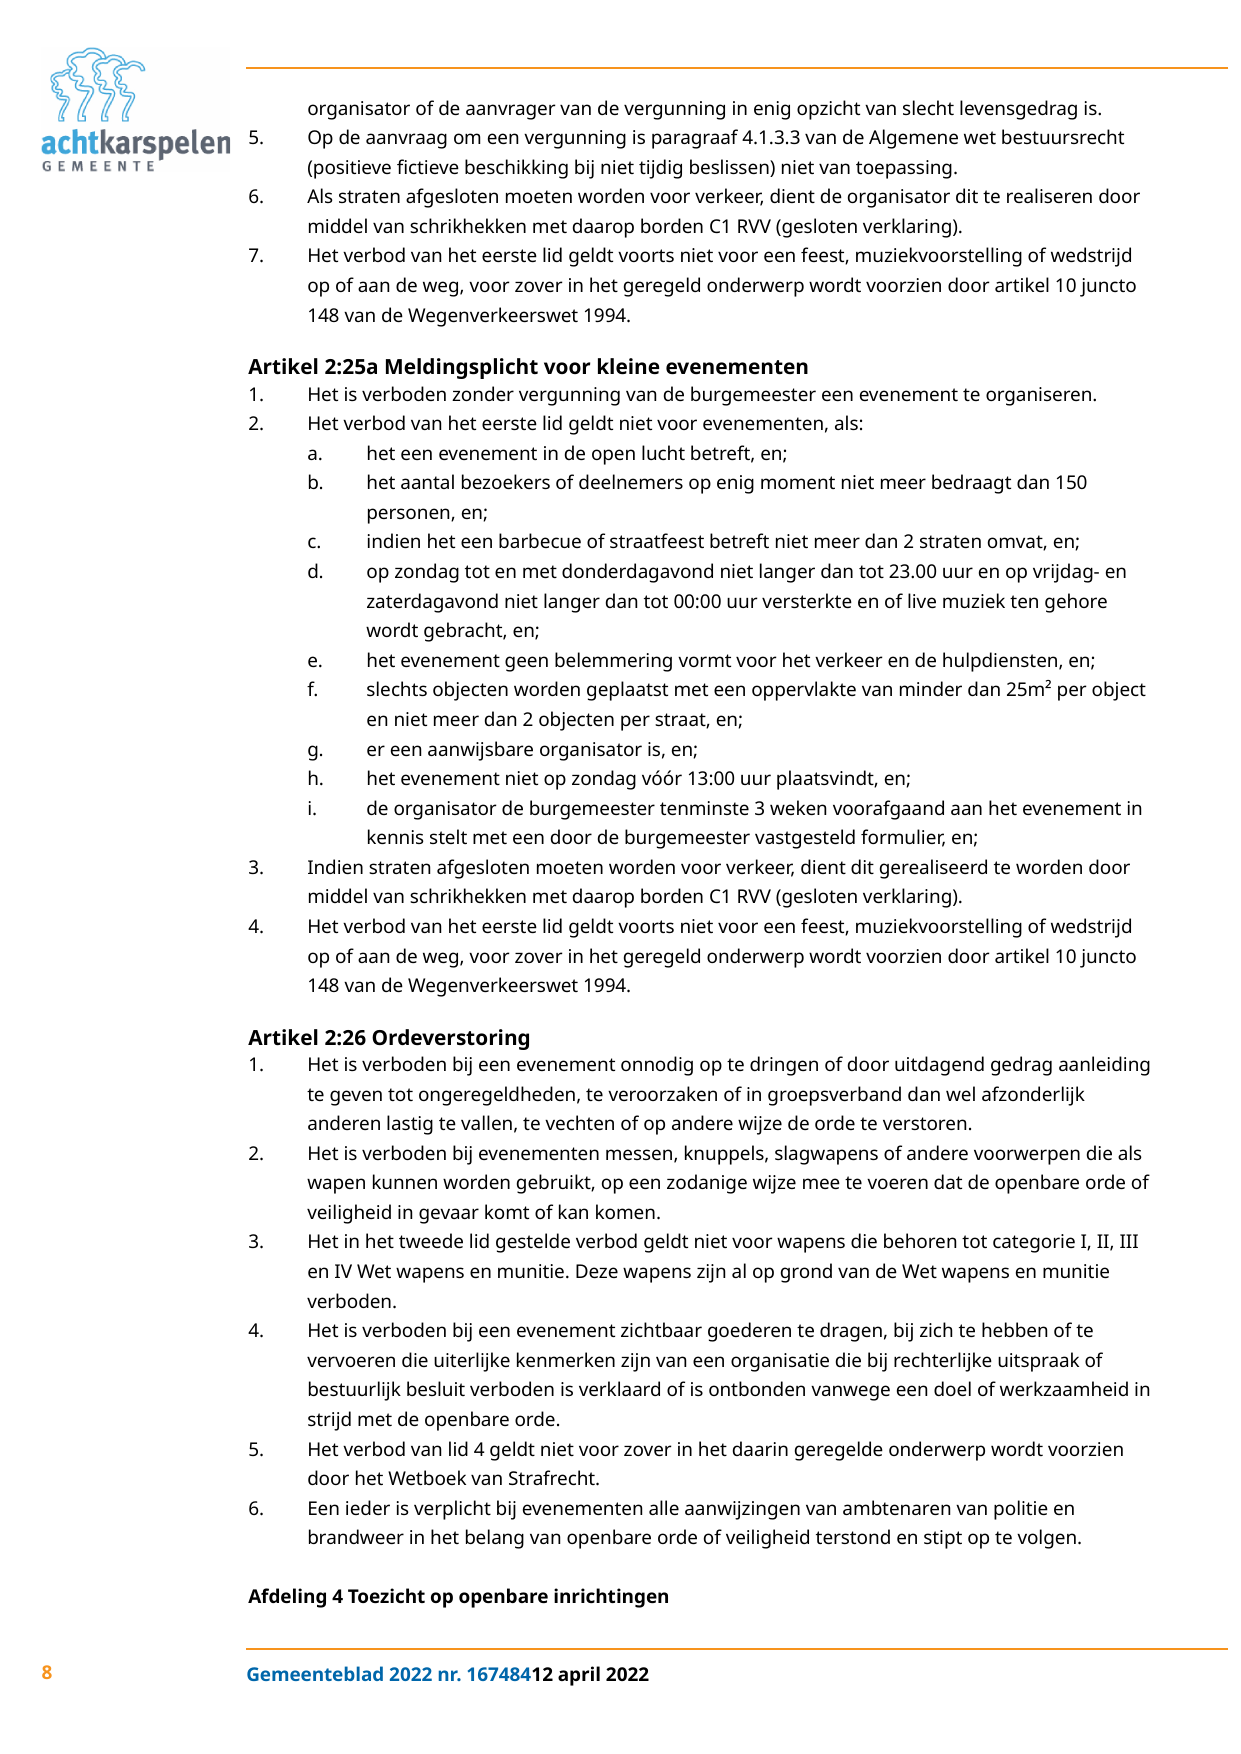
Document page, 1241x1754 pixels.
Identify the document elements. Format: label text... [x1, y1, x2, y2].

list Het verbod van lid 4 geldt niet voor zover in het daarin geregelde onderwerp wordt voorzien door het Wetboek van Strafrecht. [248, 1436, 1152, 1491]
list op zondag tot en met donderdagavond niet langer dan tot 23.00 uur en op vrijdag- en zaterdagavond niet langer dan tot 00:00 uur versterkte en of live muziek ten gehore wordt gebracht, en; [307, 558, 1152, 643]
list er een aanwijsbare organisator is, en; [307, 736, 1152, 761]
picture [41, 47, 231, 172]
list het aantal bezoekers of deelnemers op enig moment niet meer bedraagt dan 150 personen, en; [307, 469, 1152, 525]
list de organisator de burgemeester tenminste 3 weken voorafgaand aan het evenement in kennis stelt met een door de burgemeester vastgesteld formulier, en; [307, 795, 1152, 850]
list Het verbod van het eerste lid geldt voorts niet voor een feest, muziekvoorstelling of wedstrijd op of aan de weg, voor zover in het geregeld onderwerp wordt voorzien door artikel 10 juncto 148 van de Wegenverkeerswet 1994. [248, 913, 1152, 998]
list slechts objecten worden geplaatst met een oppervlakte van minder dan 25m² per object en niet meer dan 2 objecten per straat, en; [307, 677, 1152, 732]
text Artikel 2:25a Meldingsplicht voor kleine evenementen [248, 352, 1152, 381]
text Afdeling 4 Toezicht op openbare inrichtingen [248, 1584, 1152, 1609]
list Het is verboden bij een evenement onnodig op te dringen of door uitdagend gedrag aanleiding te geven tot ongeregeldheden, te veroorzaken of in groepsverband dan wel afzonderlijk anderen lastig te vallen, te vechten of op andere wijze de orde te verstoren. [248, 1051, 1152, 1136]
list Een ieder is verplicht bij evenementen alle aanwijzingen van ambtenaren van politie en brandweer in het belang van openbare orde of veiligheid terstond en stipt op te volgen. [248, 1495, 1152, 1550]
text Artikel 2:26 Ordeverstoring [248, 1023, 1152, 1051]
list indien het een barbecue of straatfeest betreft niet meer dan 2 straten omvat, en; [307, 529, 1152, 554]
list Het in het tweede lid gestelde verbod geldt niet voor wapens die behoren tot categorie I, II, III en IV Wet wapens en munitie. Deze wapens zijn al op grond van de Wet wapens en munitie verboden. [248, 1229, 1152, 1314]
list Het verbod van het eerste lid geldt voorts niet voor een feest, muziekvoorstelling of wedstrijd op of aan de weg, voor zover in het geregeld onderwerp wordt voorzien door artikel 10 juncto 148 van de Wegenverkeerswet 1994. [248, 243, 1152, 328]
list Op de aanvraag om een vergunning is paragraaf 4.1.3.3 van de Algemene wet bestuursrecht (positieve fictieve beschikking bij niet tijdig beslissen) niet van toepassing. [248, 124, 1152, 180]
list organisator of de aanvrager van de vergunning in enig opzicht van slecht levensgedrag is. [248, 95, 1152, 121]
list Het is verboden bij een evenement zichtbaar goederen te dragen, bij zich te hebben of te vervoeren die uiterlijke kenmerken zijn van een organisatie die bij rechterlijke uitspraak of bestuurlijk besluit verboden is verklaard of is ontbonden vanwege een doel of werkzaamheid in strijd met de openbare orde. [248, 1317, 1152, 1432]
list het een evenement in de open lucht betreft, en; [307, 440, 1152, 466]
list Indien straten afgesloten moeten worden voor verkeer, dient dit gerealiseerd te worden door middel van schrikhekken met daarop borden C1 RVV (gesloten verklaring). [248, 854, 1152, 909]
list het evenement geen belemmering vormt voor het verkeer en de hulpdiensten, en; [307, 647, 1152, 673]
list Als straten afgesloten moeten worden voor verkeer, dient de organisator dit te realiseren door middel van schrikhekken met daarop borden C1 RVV (gesloten verklaring). [248, 183, 1152, 239]
list Het is verboden bij evenementen messen, knuppels, slagwapens of andere voorwerpen die als wapen kunnen worden gebruikt, op een zodanige wijze mee te voeren dat de openbare orde of veiligheid in gevaar komt of kan komen. [248, 1140, 1152, 1225]
list Het is verboden zonder vergunning van de burgemeester een evenement te organiseren. [248, 381, 1152, 406]
list Het verbod van het eerste lid geldt niet voor evenementen, als: [248, 410, 1152, 436]
list het evenement niet op zondag vóór 13:00 uur plaatsvindt, en; [307, 765, 1152, 791]
